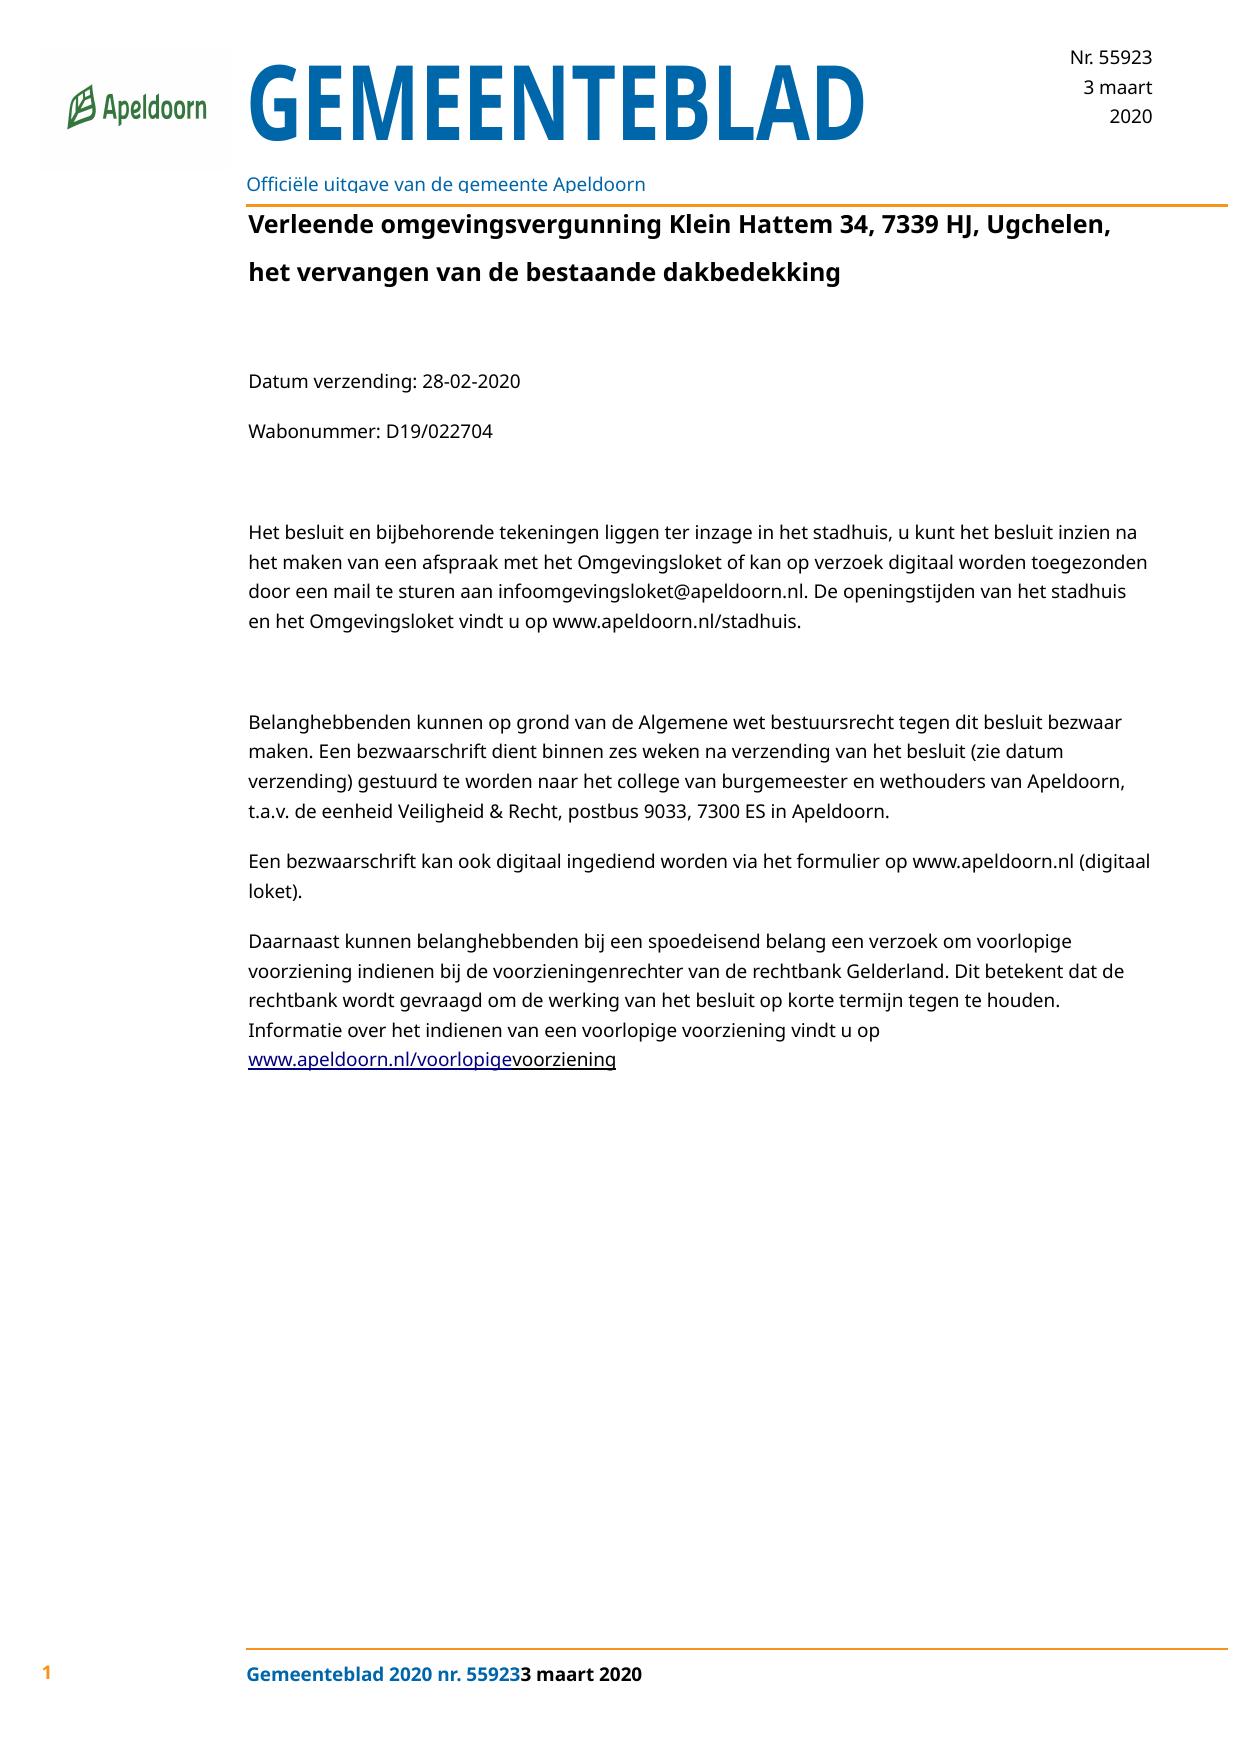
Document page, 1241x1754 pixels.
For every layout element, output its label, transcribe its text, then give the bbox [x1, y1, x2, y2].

text Het besluit en bijbehorende tekeningen liggen ter inzage in het stadhuis, u kunt het besluit inzien na het maken van een afspraak met het Omgevingsloket of kan op verzoek digitaal worden toegezonden door een mail te sturen aan infoomgevingsloket@apeldoorn.nl. De openingstijden van het stadhuis en het Omgevingsloket vindt u op www.apeldoorn.nl/stadhuis. [248, 519, 1152, 634]
text Een bezwaarschrift kan ook digitaal ingediend worden via het formulier op www.apeldoorn.nl (digitaal loket). [248, 848, 1152, 904]
text Wabonummer: D19/022704 [248, 419, 1152, 444]
text Datum verzending: 28-02-2020 [248, 368, 1152, 394]
picture [41, 47, 231, 172]
text Daarnaast kunnen belanghebbenden bij een spoedeisend belang een verzoek om voorlopige voorziening indienen bij de voorzieningenrechter van de rechtbank Gelderland. Dit betekent dat de rechtbank wordt gevraagd om de werking van het besluit op korte termijn tegen te houden. Informatie over het indienen van een voorlopige voorziening vindt u op www.apeldoorn.nl/voorlopigevoorziening [248, 928, 1152, 1072]
text Belanghebbenden kunnen op grond van de Algemene wet bestuursrecht tegen dit besluit bezwaar maken. Een bezwaarschrift dient binnen zes weken na verzending van het besluit (zie datum verzending) gestuurd te worden naar het college van burgemeester en wethouders van Apeldoorn, t.a.v. de eenheid Veiligheid & Recht, postbus 9033, 7300 ES in Apeldoorn. [248, 709, 1152, 824]
text Verleende omgevingsvergunning Klein Hattem 34, 7339 HJ, Ugchelen, het vervangen van de bestaande dakbedekking [248, 207, 1152, 288]
